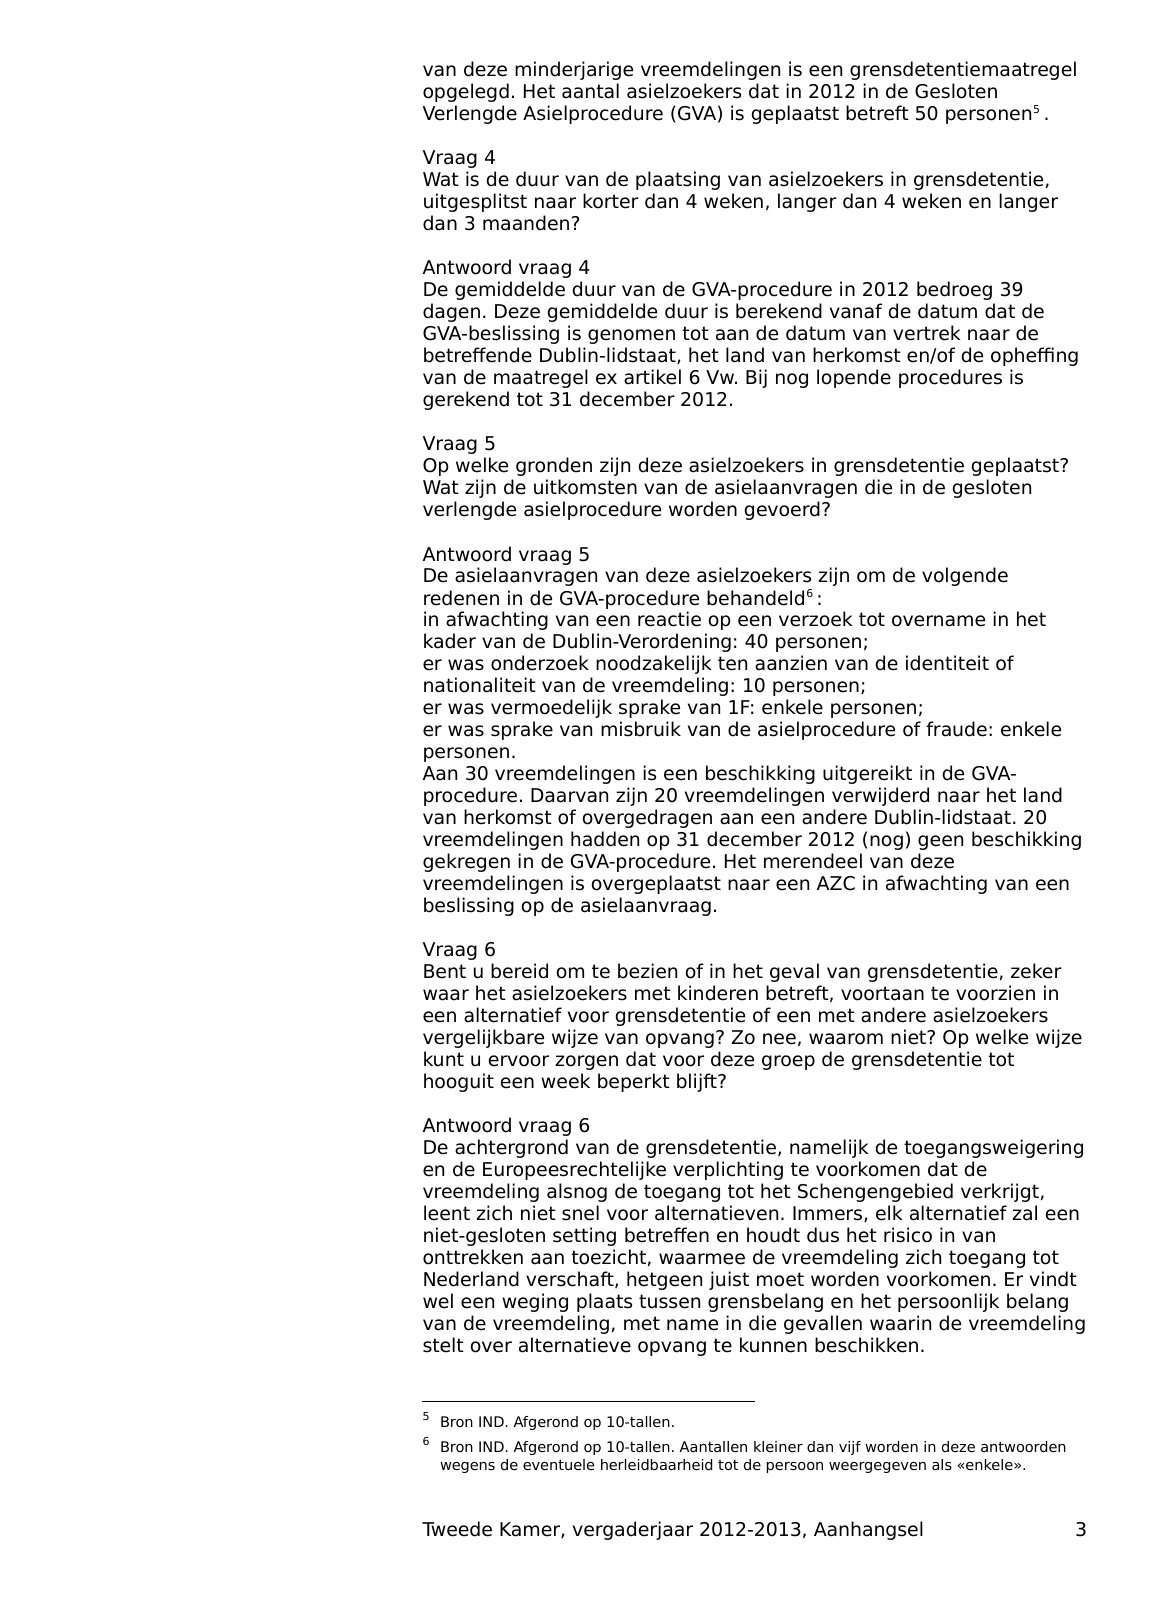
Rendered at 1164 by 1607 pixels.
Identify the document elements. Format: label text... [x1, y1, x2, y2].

text Aan 30 vreemdelingen is een beschikking uitgereikt in de GVA-procedure. Daarvan zijn 20 vreemdelingen verwijderd naar het land van herkomst of overgedragen aan een andere Dublin-lidstaat. 20 vreemdelingen hadden op 31 december 2012 (nog) geen beschikking gekregen in de GVA-procedure. Het merendeel van deze vreemdelingen is overgeplaatst naar een AZC in afwachting van een beslissing op de asielaanvraag. [422, 763, 1087, 917]
text Op welke gronden zijn deze asielzoekers in grensdetentie geplaatst? Wat zijn de uitkomsten van de asielaanvragen die in de gesloten verlengde asielprocedure worden gevoerd? [422, 455, 1087, 521]
text Vraag 5 [422, 433, 1087, 455]
text er was sprake van misbruik van de asielprocedure of fraude: enkele personen. [422, 719, 1087, 763]
text De asielaanvragen van deze asielzoekers zijn om de volgende redenen in de GVA-procedure behandeld: [422, 565, 1087, 609]
text Bent u bereid om te bezien of in het geval van grensdetentie, zeker waar het asielzoekers met kinderen betreft, voortaan te voorzien in een alternatief voor grensdetentie of een met andere asielzoekers vergelijkbare wijze van opvang? Zo nee, waarom niet? Op welke wijze kunt u ervoor zorgen dat voor deze groep de grensdetentie tot hooguit een week beperkt blijft? [422, 961, 1087, 1093]
text Vraag 6 [422, 939, 1087, 961]
text De achtergrond van de grensdetentie, namelijk de toegangsweigering en de Europeesrechtelijke verplichting te voorkomen dat de vreemdeling alsnog de toegang tot het Schengengebied verkrijgt, leent zich niet snel voor alternatieven. Immers, elk alternatief zal een niet-gesloten setting betreffen en houdt dus het risico in van onttrekken aan toezicht, waarmee de vreemdeling zich toegang tot Nederland verschaft, hetgeen juist moet worden voorkomen. Er vindt wel een weging plaats tussen grensbelang en het persoonlijk belang van de vreemdeling, met name in die gevallen waarin de vreemdeling stelt over alternatieve opvang te kunnen beschikken. [422, 1137, 1087, 1357]
text Wat is de duur van de plaatsing van asielzoekers in grensdetentie, uitgesplitst naar korter dan 4 weken, langer dan 4 weken en langer dan 3 maanden? [422, 169, 1087, 235]
text Antwoord vraag 4 [422, 257, 1087, 279]
text in afwachting van een reactie op een verzoek tot overname in het kader van de Dublin-Verordening: 40 personen; [422, 609, 1087, 653]
text er was vermoedelijk sprake van 1F: enkele personen; [422, 697, 1087, 719]
text Bron IND. Afgerond op 10-tallen. [422, 1410, 1087, 1432]
text van deze minderjarige vreemdelingen is een grensdetentiemaatregel opgelegd. Het aantal asielzoekers dat in 2012 in de Gesloten Verlengde Asielprocedure (GVA) is geplaatst betreft 50 personen. [422, 59, 1087, 125]
text Antwoord vraag 5 [422, 543, 1087, 565]
text Antwoord vraag 6 [422, 1115, 1087, 1137]
text Bron IND. Afgerond op 10-tallen. Aantallen kleiner dan vijf worden in deze antwoorden wegens de eventuele herleidbaarheid tot de persoon weergegeven als «enkele». [422, 1435, 1087, 1474]
text Vraag 4 [422, 147, 1087, 169]
text De gemiddelde duur van de GVA-procedure in 2012 bedroeg 39 dagen. Deze gemiddelde duur is berekend vanaf de datum dat de GVA-beslissing is genomen tot aan de datum van vertrek naar de betreffende Dublin-lidstaat, het land van herkomst en/of de opheffing van de maatregel ex artikel 6 Vw. Bij nog lopende procedures is gerekend tot 31 december 2012. [422, 279, 1087, 411]
text er was onderzoek noodzakelijk ten aanzien van de identiteit of nationaliteit van de vreemdeling: 10 personen; [422, 653, 1087, 697]
